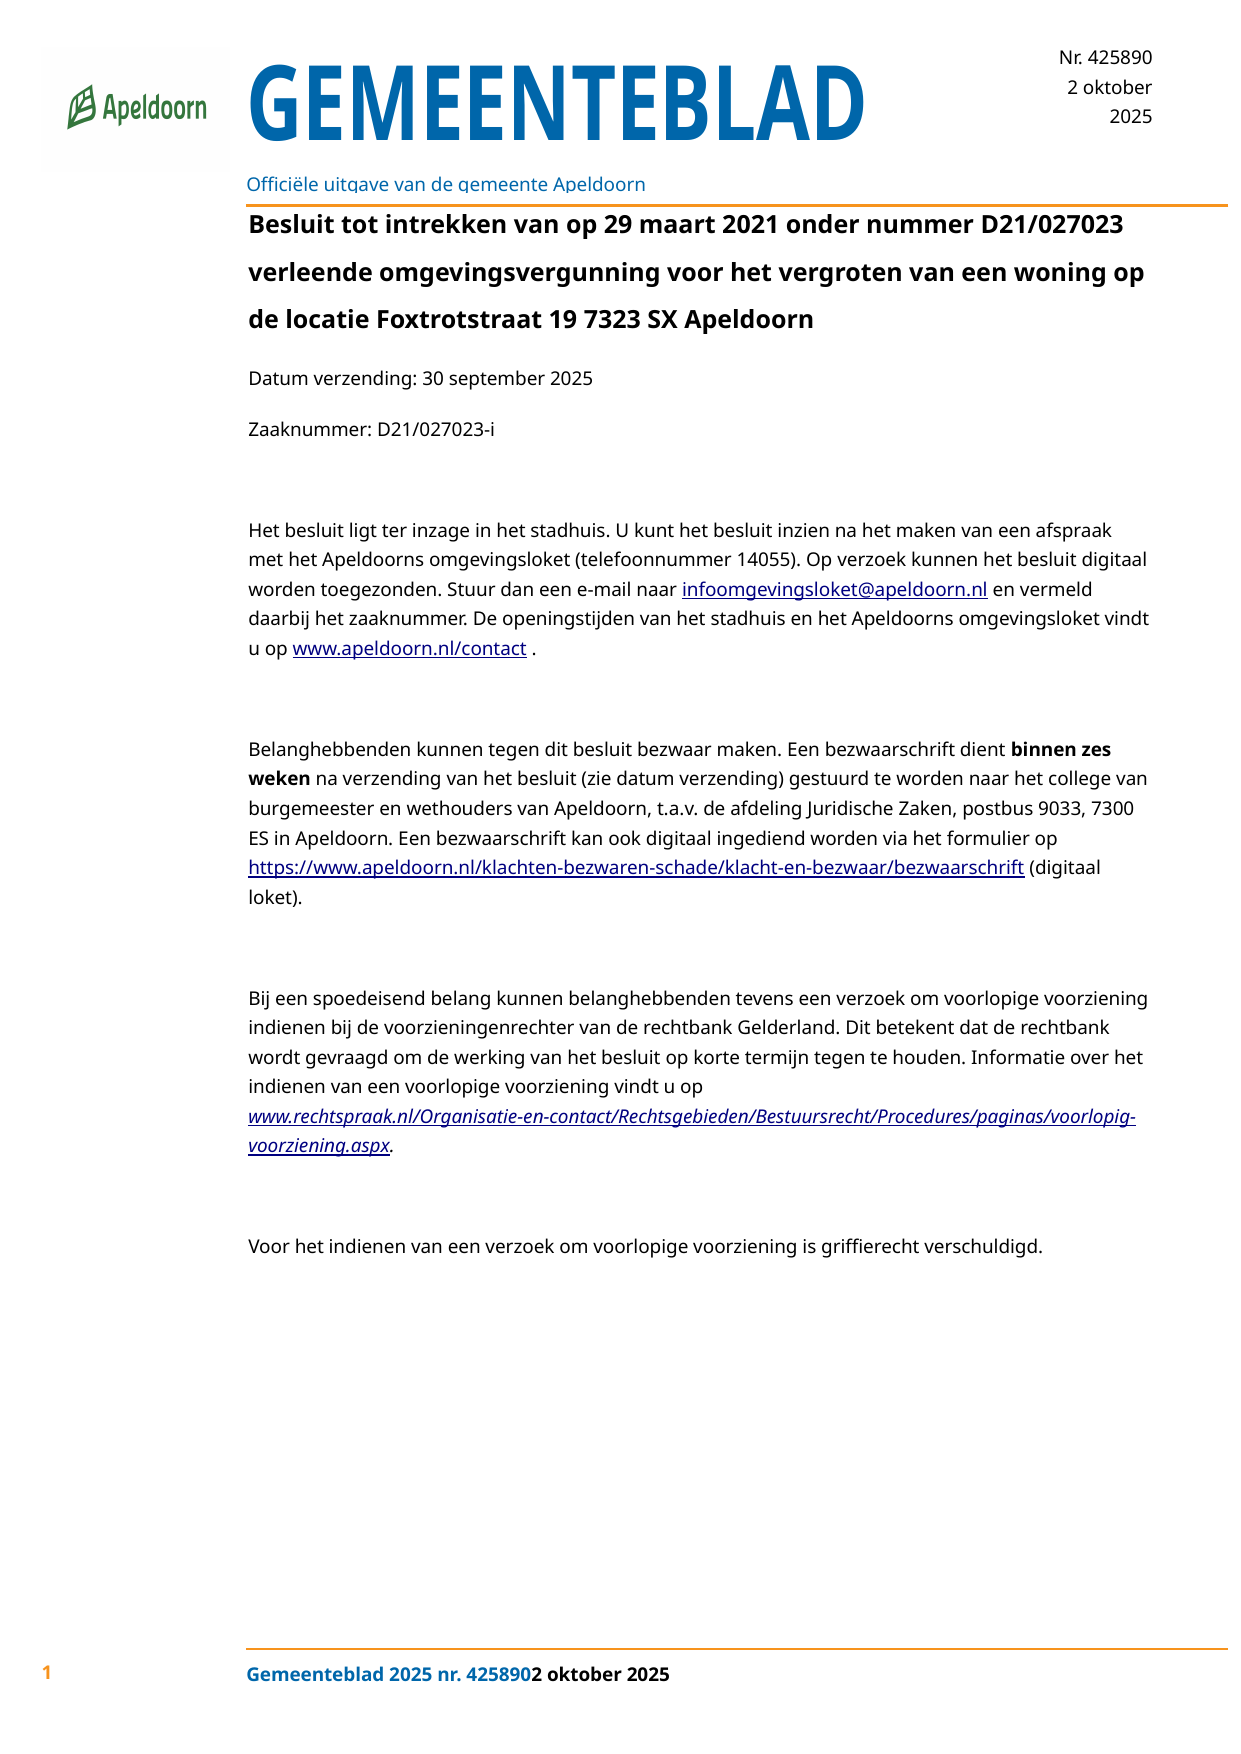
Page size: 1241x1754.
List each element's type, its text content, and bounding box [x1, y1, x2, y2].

text Besluit tot intrekken van op 29 maart 2021 onder nummer D21/027023 verleende omgevingsvergunning voor het vergroten van een woning op de locatie Foxtrotstraat 19 7323 SX Apeldoorn [248, 207, 1152, 336]
picture [41, 47, 231, 172]
text Bij een spoedeisend belang kunnen belanghebbenden tevens een verzoek om voorlopige voorziening indienen bij de voorzieningenrechter van de rechtbank Gelderland. Dit betekent dat de rechtbank wordt gevraagd om de werking van het besluit op korte termijn tegen te houden. Informatie over het indienen van een voorlopige voorziening vindt u op www.rechtspraak.nl/Organisatie-en-contact/Rechtsgebieden/Bestuursrecht/Procedures/paginas/voorlopig-voorziening.aspx. [248, 985, 1152, 1158]
text Zaaknummer: D21/027023-i [248, 416, 1152, 442]
text Voor het indienen van een verzoek om voorlopige voorziening is griffierecht verschuldigd. [248, 1233, 1152, 1259]
text Het besluit ligt ter inzage in het stadhuis. U kunt het besluit inzien na het maken van een afspraak met het Apeldoorns omgevingsloket (telefoonnummer 14055). Op verzoek kunnen het besluit digitaal worden toegezonden. Stuur dan een e-mail naar infoomgevingsloket@apeldoorn.nl en vermeld daarbij het zaaknummer. De openingstijden van het stadhuis en het Apeldoorns omgevingsloket vindt u op www.apeldoorn.nl/contact . [248, 517, 1152, 661]
text Belanghebbenden kunnen tegen dit besluit bezwaar maken. Een bezwaarschrift dient binnen zes weken na verzending van het besluit (zie datum verzending) gestuurd te worden naar het college van burgemeester en wethouders van Apeldoorn, t.a.v. de afdeling Juridische Zaken, postbus 9033, 7300 ES in Apeldoorn. Een bezwaarschrift kan ook digitaal ingediend worden via het formulier op https://www.apeldoorn.nl/klachten-bezwaren-schade/klacht-en-bezwaar/bezwaarschrift (digitaal loket). [248, 736, 1152, 909]
text Datum verzending: 30 september 2025 [248, 366, 1152, 391]
